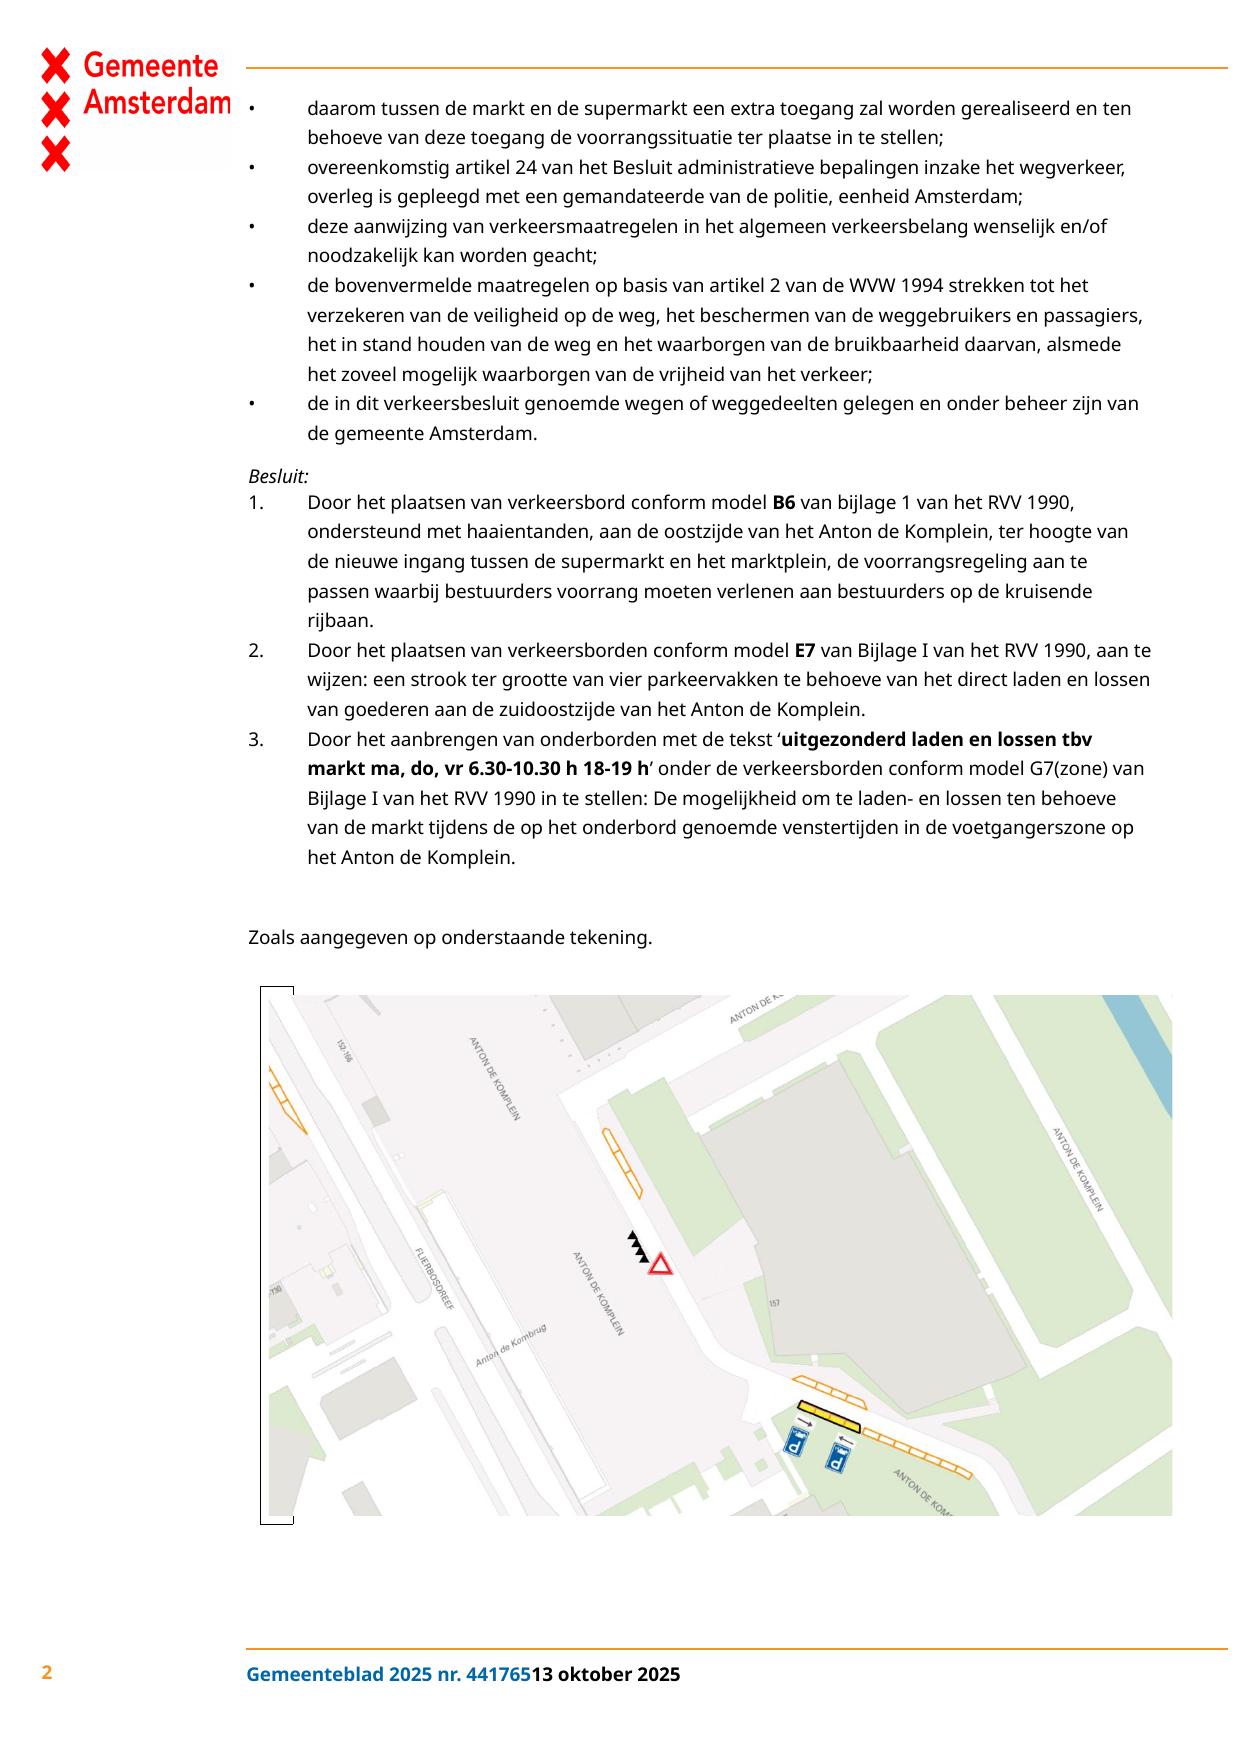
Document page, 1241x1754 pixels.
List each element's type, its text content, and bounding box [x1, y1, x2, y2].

list Door het aanbrengen van onderborden met de tekst ‘uitgezonderd laden en lossen tbv markt ma, do, vr 6.30-10.30 h 18-19 h’ onder de verkeersborden conform model G7(zone) van Bijlage I van het RVV 1990 in te stellen: De mogelijkheid om te laden- en lossen ten behoeve van de markt tijdens de op het onderbord genoemde venstertijden in de voetgangerszone op het Anton de Komplein. [248, 726, 1152, 870]
list overeenkomstig artikel 24 van het Besluit administratieve bepalingen inzake het wegverkeer, overleg is gepleegd met een gemandateerde van de politie, eenheid Amsterdam; [248, 154, 1152, 209]
list daarom tussen de markt en de supermarkt een extra toegang zal worden gerealiseerd en ten behoeve van deze toegang de voorrangssituatie ter plaatse in te stellen; [248, 95, 1152, 150]
list Door het plaatsen van verkeersborden conform model E7 van Bijlage I van het RVV 1990, aan te wijzen: een strook ter grootte van vier parkeervakken te behoeve van het direct laden en lossen van goederen aan de zuidoostzijde van het Anton de Komplein. [248, 637, 1152, 722]
list de in dit verkeersbesluit genoemde wegen of weggedeelten gelegen en onder beheer zijn van de gemeente Amsterdam. [248, 391, 1152, 446]
list Door het plaatsen van verkeersbord conform model B6 van bijlage 1 van het RVV 1990, ondersteund met haaientanden, aan de oostzijde van het Anton de Komplein, ter hoogte van de nieuwe ingang tussen de supermarkt en het marktplein, de voorrangsregeling aan te passen waarbij bestuurders voorrang moeten verlenen aan bestuurders op de kruisende rijbaan. [248, 489, 1152, 633]
text Zoals aangegeven op onderstaande tekening. [248, 924, 1152, 950]
list de bovenvermelde maatregelen op basis van artikel 2 van de WVW 1994 strekken tot het verzekeren van de veiligheid op de weg, het beschermen van de weggebruikers en passagiers, het in stand houden van de weg en het waarborgen van de bruikbaarheid daarvan, alsmede het zoveel mogelijk waarborgen van de vrijheid van het verkeer; [248, 272, 1152, 387]
picture [41, 47, 231, 172]
text Besluit: [248, 463, 1152, 489]
list deze aanwijzing van verkeersmaatregelen in het algemeen verkeersbelang wenselijk en/of noodzakelijk kan worden geacht; [248, 213, 1152, 268]
picture [268, 995, 1173, 1516]
